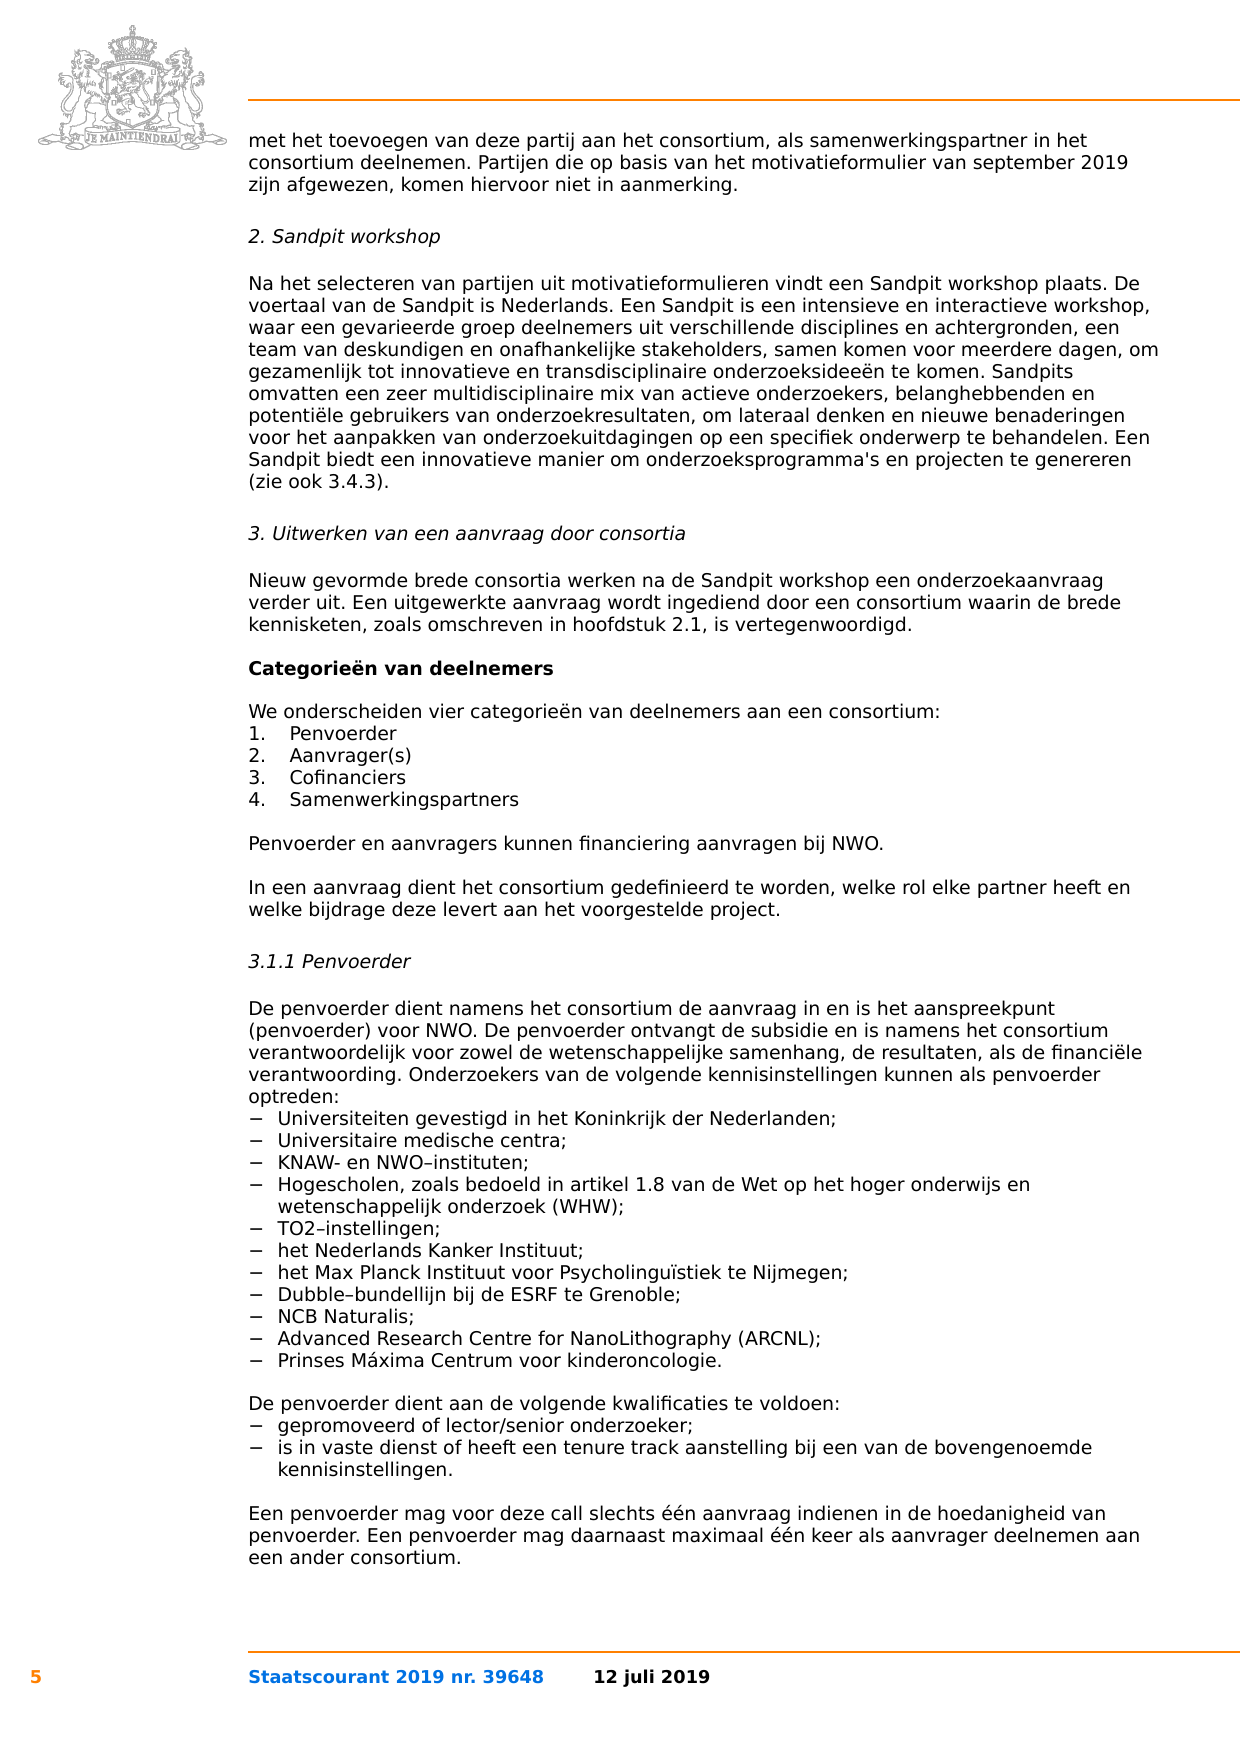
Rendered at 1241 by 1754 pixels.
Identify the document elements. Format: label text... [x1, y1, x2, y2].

text − Advanced Research Centre for NanoLithography (ARCNL); [248, 1327, 1163, 1349]
text met het toevoegen van deze partij aan het consortium, als samenwerkingspartner in het consortium deelnemen. Partijen die op basis van het motivatieformulier van september 2019 zijn afgewezen, komen hiervoor niet in aanmerking. [248, 130, 1163, 196]
text − NCB Naturalis; [248, 1306, 1163, 1327]
text 3. Cofinanciers [248, 767, 1163, 789]
text Penvoerder en aanvragers kunnen financiering aanvragen bij NWO. [248, 833, 1163, 855]
text − is in vaste dienst of heeft een tenure track aanstelling bij een van de bovengenoemde kennisinstellingen. [248, 1437, 1163, 1481]
text − Universiteiten gevestigd in het Koninkrijk der Nederlanden; [248, 1108, 1163, 1130]
text Na het selecteren van partijen uit motivatieformulieren vindt een Sandpit workshop plaats. De voertaal van de Sandpit is Nederlands. Een Sandpit is een intensieve en interactieve workshop, waar een gevarieerde groep deelnemers uit verschillende disciplines en achtergronden, een team van deskundigen en onafhankelijke stakeholders, samen komen voor meerdere dagen, om gezamenlijk tot innovatieve en transdisciplinaire onderzoeksideeën te komen. Sandpits omvatten een zeer multidisciplinaire mix van actieve onderzoekers, belanghebbenden en potentiële gebruikers van onderzoekresultaten, om lateraal denken en nieuwe benaderingen voor het aanpakken van onderzoekuitdagingen op een specifiek onderwerp te behandelen. Een Sandpit biedt een innovatieve manier om onderzoeksprogramma's en projecten te genereren (zie ook 3.4.3). [248, 273, 1163, 493]
text 1. Penvoerder [248, 723, 1163, 745]
text De penvoerder dient namens het consortium de aanvraag in en is het aanspreekpunt (penvoerder) voor NWO. De penvoerder ontvangt de subsidie en is namens het consortium verantwoordelijk voor zowel de wetenschappelijke samenhang, de resultaten, als de financiële verantwoording. Onderzoekers van de volgende kennisinstellingen kunnen als penvoerder optreden: [248, 998, 1163, 1108]
text − Dubble–bundellijn bij de ESRF te Grenoble; [248, 1283, 1163, 1306]
subtitle 3.1.1 Penvoerder [248, 951, 1163, 973]
subtitle Categorieën van deelnemers [248, 657, 1163, 679]
text − gepromoveerd of lector/senior onderzoeker; [248, 1415, 1163, 1437]
text Nieuw gevormde brede consortia werken na de Sandpit workshop een onderzoekaanvraag verder uit. Een uitgewerkte aanvraag wordt ingediend door een consortium waarin de brede kennisketen, zoals omschreven in hoofdstuk 2.1, is vertegenwoordigd. [248, 569, 1163, 636]
text In een aanvraag dient het consortium gedefinieerd te worden, welke rol elke partner heeft en welke bijdrage deze levert aan het voorgestelde project. [248, 877, 1163, 921]
subtitle 3. Uitwerken van een aanvraag door consortia [248, 523, 1163, 544]
text 4. Samenwerkingspartners [248, 789, 1163, 811]
text − Prinses Máxima Centrum voor kinderoncologie. [248, 1349, 1163, 1371]
text 2. Aanvrager(s) [248, 745, 1163, 767]
subtitle 2. Sandpit workshop [248, 226, 1163, 248]
text − het Nederlands Kanker Instituut; [248, 1239, 1163, 1262]
text − Hogescholen, zoals bedoeld in artikel 1.8 van de Wet op het hoger onderwijs en wetenschappelijk onderzoek (WHW); [248, 1174, 1163, 1218]
picture [38, 25, 227, 150]
text − het Max Planck Instituut voor Psycholinguïstiek te Nijmegen; [248, 1262, 1163, 1283]
text De penvoerder dient aan de volgende kwalificaties te voldoen: [248, 1393, 1163, 1415]
text − TO2–instellingen; [248, 1218, 1163, 1239]
text We onderscheiden vier categorieën van deelnemers aan een consortium: [248, 701, 1163, 723]
text − KNAW- en NWO–instituten; [248, 1152, 1163, 1174]
text Een penvoerder mag voor deze call slechts één aanvraag indienen in de hoedanigheid van penvoerder. Een penvoerder mag daarnaast maximaal één keer als aanvrager deelnemen aan een ander consortium. [248, 1503, 1163, 1569]
text − Universitaire medische centra; [248, 1130, 1163, 1152]
